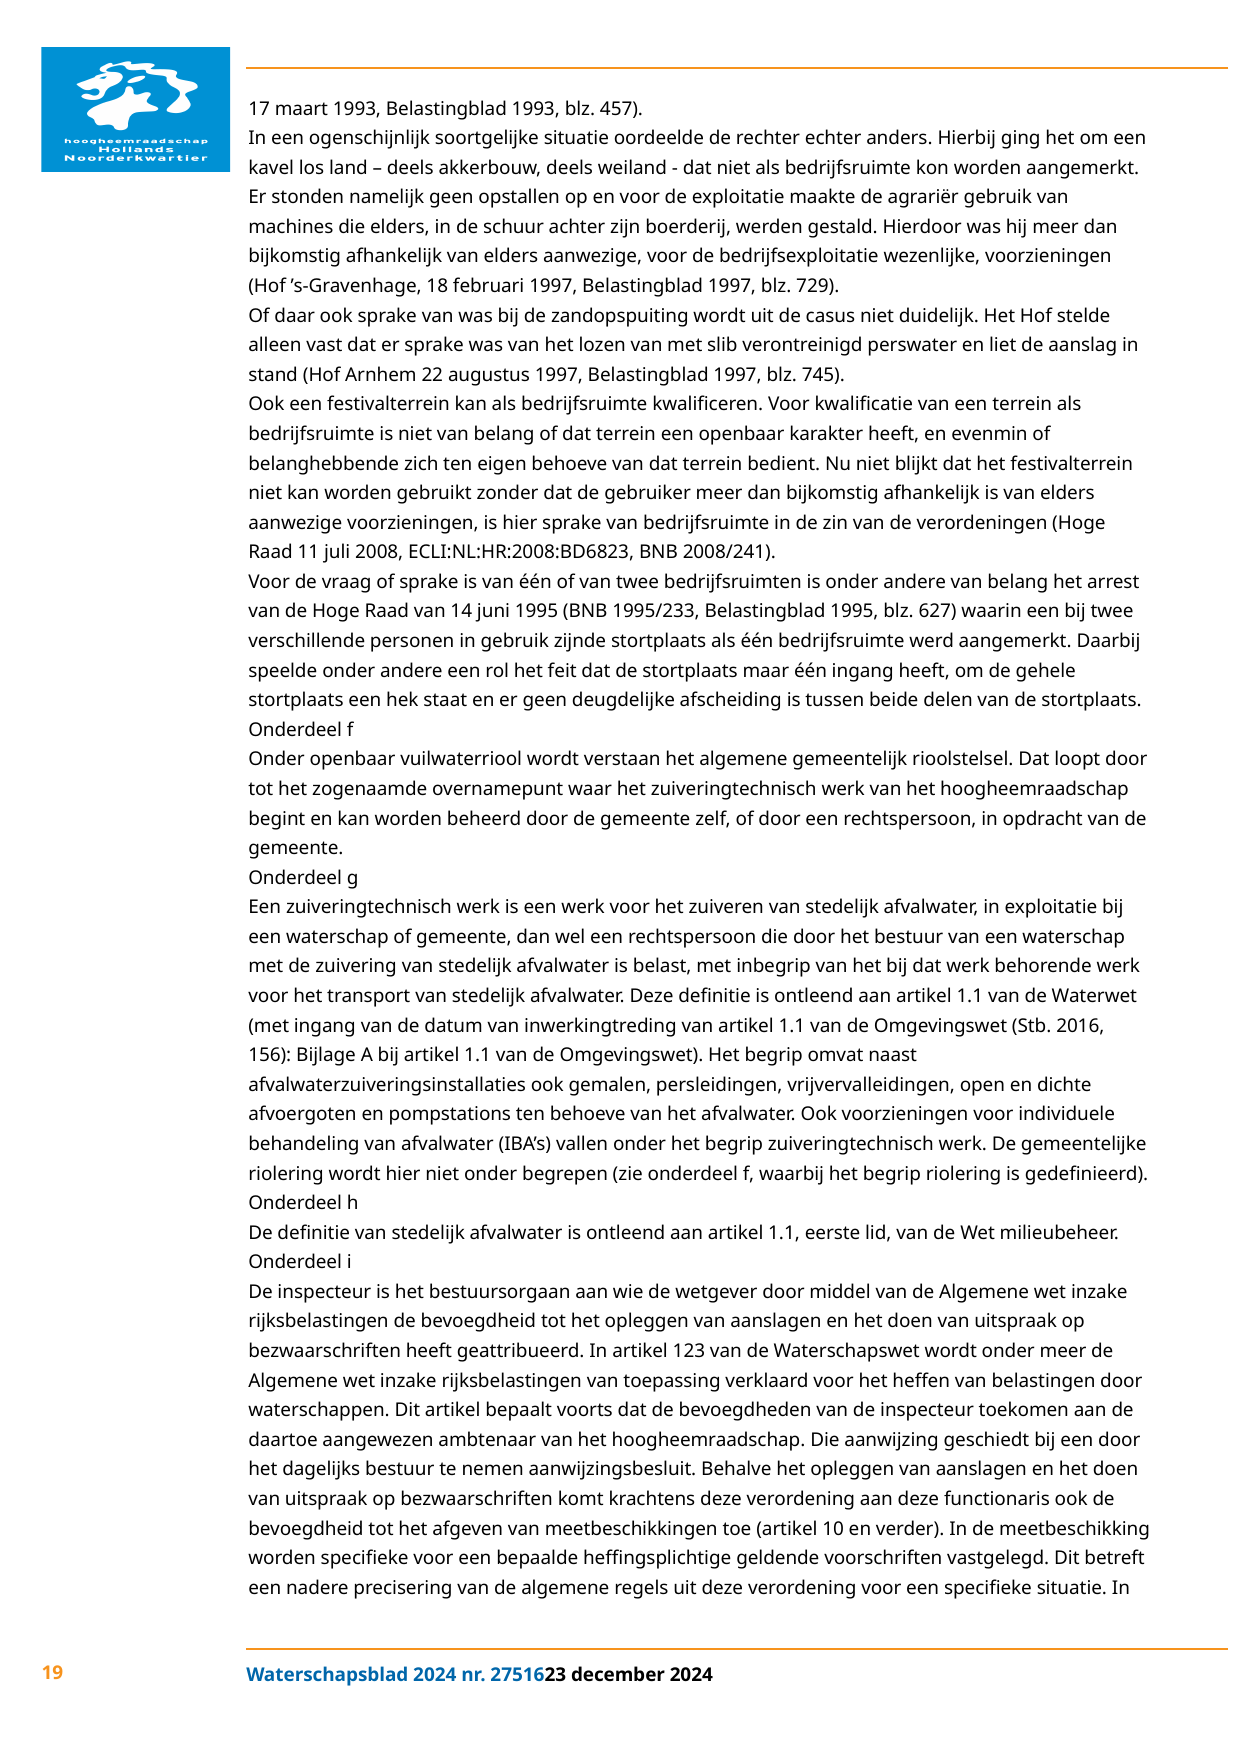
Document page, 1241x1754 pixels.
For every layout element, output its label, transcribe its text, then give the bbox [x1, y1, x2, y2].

picture [78, 64, 122, 99]
text De definitie van stedelijk afvalwater is ontleend aan artikel 1.1, eerste lid, van de Wet milieubeheer. [248, 1219, 1152, 1245]
text Onderdeel h [248, 1189, 1152, 1215]
text Onderdeel i [248, 1248, 1152, 1274]
text Onder openbaar vuilwaterriool wordt verstaan het algemene gemeentelijk rioolstelsel. Dat loopt door tot het zogenaamde overnamepunt waar het zuiveringtechnisch werk van het hoogheemraadschap begint en kan worden beheerd door de gemeente zelf, of door een rechtspersoon, in opdracht van de gemeente. [248, 746, 1152, 860]
text Voor de vraag of sprake is van één of van twee bedrijfsruimten is onder andere van belang het arrest van de Hoge Raad van 14 juni 1995 (BNB 1995/233, Belastingblad 1995, blz. 627) waarin een bij twee verschillende personen in gebruik zijnde stortplaats als één bedrijfsruimte werd aangemerkt. Daarbij speelde onder andere een rol het feit dat de stortplaats maar één ingang heeft, om de gehele stortplaats een hek staat en er geen deugdelijke afscheiding is tussen beide delen van de stortplaats. [248, 568, 1152, 712]
picture [129, 76, 144, 82]
text Ook een festivalterrein kan als bedrijfsruimte kwalificeren. Voor kwalificatie van een terrein als bedrijfsruimte is niet van belang of dat terrein een openbaar karakter heeft, en evenmin of belanghebbende zich ten eigen behoeve van dat terrein bedient. Nu niet blijkt dat het festivalterrein niet kan worden gebruikt zonder dat de gebruiker meer dan bijkomstig afhankelijk is van elders aanwezige voorzieningen, is hier sprake van bedrijfsruimte in de zin van de verordeningen (Hoge Raad 11 juli 2008, ECLI:NL:HR:2008:BD6823, BNB 2008/241). [248, 391, 1152, 564]
text rijksbelastingen de bevoegdheid tot het opleggen van aanslagen en het doen van uitspraak op bezwaarschriften heeft geattribueerd. In artikel 123 van de Waterschapswet wordt onder meer de Algemene wet inzake rijksbelastingen van toepassing verklaard voor het heffen van belastingen door waterschappen. Dit artikel bepaalt voorts dat de bevoegdheden van de inspecteur toekomen aan de daartoe aangewezen ambtenaar van het hoogheemraadschap. Die aanwijzing geschiedt bij een door het dagelijks bestuur te nemen aanwijzingsbesluit. Behalve het opleggen van aanslagen en het doen van uitspraak op bezwaarschriften komt krachtens deze verordening aan deze functionaris ook de bevoegdheid tot het afgeven van meetbeschikkingen toe (artikel 10 en verder). In de meetbeschikking worden specifieke voor een bepaalde heffingsplichtige geldende voorschriften vastgelegd. Dit betreft een nadere precisering van de algemene regels uit deze verordening voor een specifieke situatie. In [248, 1308, 1152, 1600]
text Onderdeel f [248, 716, 1152, 742]
text Of daar ook sprake van was bij de zandopspuiting wordt uit de casus niet duidelijk. Het Hof stelde alleen vast dat er sprake was van het lozen van met slib verontreinigd perswater en liet de aanslag in stand (Hof Arnhem 22 augustus 1997, Belastingblad 1997, blz. 745). [248, 302, 1152, 387]
text In een ogenschijnlijk soortgelijke situatie oordeelde de rechter echter anders. Hierbij ging het om een kavel los land – deels akkerbouw, deels weiland - dat niet als bedrijfsruimte kon worden aangemerkt. Er stonden namelijk geen opstallen op en voor de exploitatie maakte de agrariër gebruik van machines die elders, in de schuur achter zijn boerderij, werden gestald. Hierdoor was hij meer dan bijkomstig afhankelijk van elders aanwezige, voor de bedrijfsexploitatie wezenlijke, voorzieningen (Hof ’s-Gravenhage, 18 februari 1997, Belastingblad 1997, blz. 729). [248, 124, 1152, 298]
text Een zuiveringtechnisch werk is een werk voor het zuiveren van stedelijk afvalwater, in exploitatie bij een waterschap of gemeente, dan wel een rechtspersoon die door het bestuur van een waterschap met de zuivering van stedelijk afvalwater is belast, met inbegrip van het bij dat werk behorende werk voor het transport van stedelijk afvalwater. Deze definitie is ontleend aan artikel 1.1 van de Waterwet (met ingang van de datum van inwerkingtreding van artikel 1.1 van de Omgevingswet (Stb. 2016, 156): Bijlage A bij artikel 1.1 van de Omgevingswet). Het begrip omvat naast afvalwaterzuiveringsinstallaties ook gemalen, persleidingen, vrijvervalleidingen, open en dichte afvoergoten en pompstations ten behoeve van het afvalwater. Ook voorzieningen voor individuele behandeling van afvalwater (IBA’s) vallen onder het begrip zuiveringtechnisch werk. De gemeentelijke riolering wordt hier niet onder begrepen (zie onderdeel f, waarbij het begrip riolering is gedefinieerd). [248, 893, 1152, 1186]
picture [88, 87, 157, 130]
text De inspecteur is het bestuursorgaan aan wie de wetgever door middel van de Algemene wet inzake [248, 1278, 1152, 1304]
picture [118, 62, 197, 112]
text 17 maart 1993, Belastingblad 1993, blz. 457). [248, 95, 1152, 121]
text Onderdeel g [248, 864, 1152, 890]
